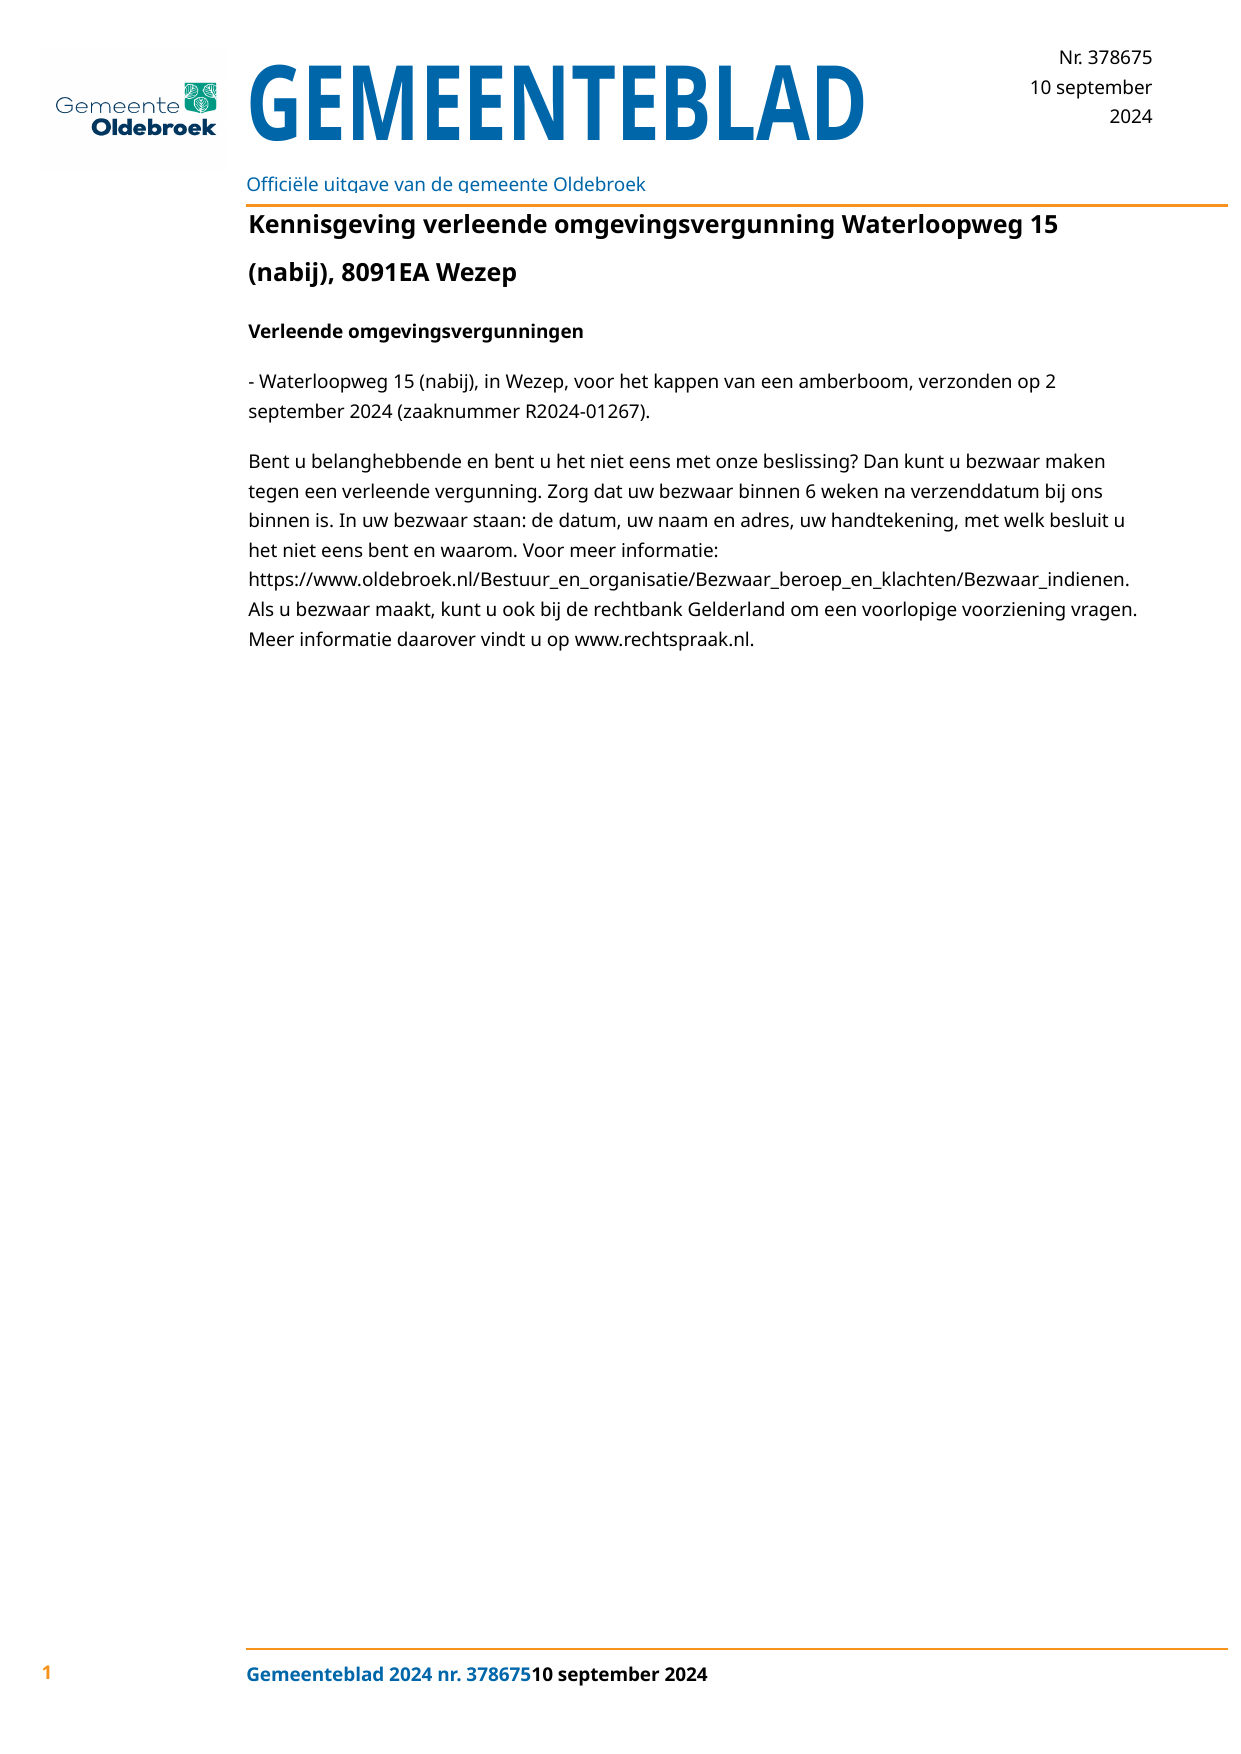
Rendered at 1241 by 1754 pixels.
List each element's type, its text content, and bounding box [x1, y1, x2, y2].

text Bent u belanghebbende en bent u het niet eens met onze beslissing? Dan kunt u bezwaar maken tegen een verleende vergunning. Zorg dat uw bezwaar binnen 6 weken na verzenddatum bij ons binnen is. In uw bezwaar staan: de datum, uw naam en adres, uw handtekening, met welk besluit u het niet eens bent en waarom. Voor meer informatie: https://www.oldebroek.nl/Bestuur_en_organisatie/Bezwaar_beroep_en_klachten/Bezwaar_indienen. Als u bezwaar maakt, kunt u ook bij de rechtbank Gelderland om een voorlopige voorziening vragen. Meer informatie daarover vindt u op www.rechtspraak.nl. [248, 448, 1152, 652]
text - Waterloopweg 15 (nabij), in Wezep, voor het kappen van een amberboom, verzonden op 2 september 2024 (zaaknummer R2024-01267). [248, 368, 1152, 424]
text Verleende omgevingsvergunningen [248, 318, 1152, 344]
picture [41, 47, 231, 172]
text Kennisgeving verleende omgevingsvergunning Waterloopweg 15 (nabij), 8091EA Wezep [248, 207, 1152, 288]
